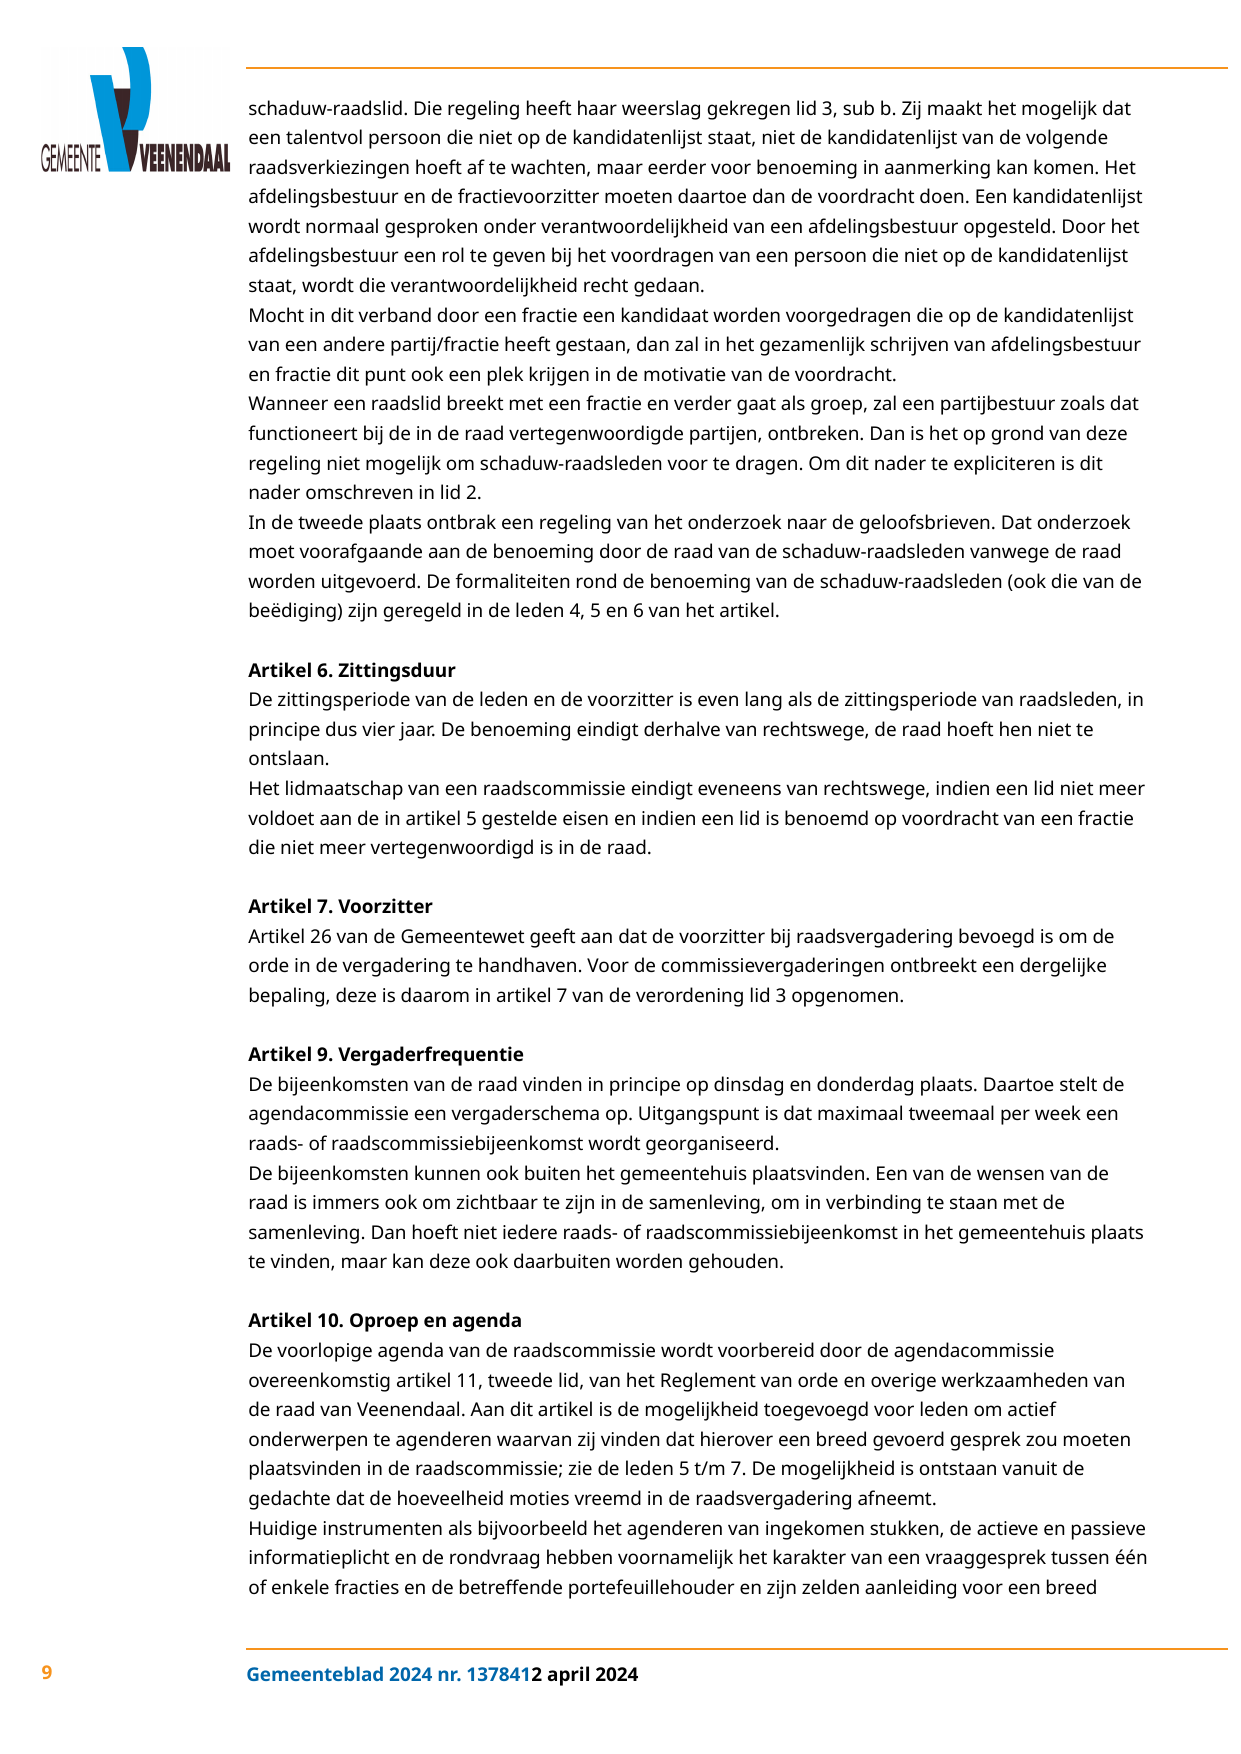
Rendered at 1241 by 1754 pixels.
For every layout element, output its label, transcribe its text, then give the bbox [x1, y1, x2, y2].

text Artikel 10. Oproep en agenda [248, 1308, 1152, 1333]
picture [41, 47, 130, 172]
text Huidige instrumenten als bijvoorbeeld het agenderen van ingekomen stukken, de actieve en passieve informatieplicht en de rondvraag hebben voornamelijk het karakter van een vraaggesprek tussen één of enkele fracties en de betreffende portefeuillehouder en zijn zelden aanleiding voor een breed [248, 1515, 1152, 1600]
text Het lidmaatschap van een raadscommissie eindigt eveneens van rechtswege, indien een lid niet meer voldoet aan de in artikel 5 gestelde eisen en indien een lid is benoemd op voordracht van een fractie die niet meer vertegenwoordigd is in de raad. [248, 775, 1152, 860]
text Wanneer een raadslid breekt met een fractie en verder gaat als groep, zal een partijbestuur zoals dat functioneert bij de in de raad vertegenwoordigde partijen, ontbreken. Dan is het op grond van deze regeling niet mogelijk om schaduw-raadsleden voor te dragen. Om dit nader te expliciteren is dit nader omschreven in lid 2. [248, 391, 1152, 505]
text De bijeenkomsten kunnen ook buiten het gemeentehuis plaatsvinden. Een van de wensen van de raad is immers ook om zichtbaar te zijn in de samenleving, om in verbinding te staan met de samenleving. Dan hoeft niet iedere raads- of raadscommissiebijeenkomst in het gemeentehuis plaats te vinden, maar kan deze ook daarbuiten worden gehouden. [248, 1160, 1152, 1274]
text Mocht in dit verband door een fractie een kandidaat worden voorgedragen die op de kandidatenlijst van een andere partij/fractie heeft gestaan, dan zal in het gezamenlijk schrijven van afdelingsbestuur en fractie dit punt ook een plek krijgen in de motivatie van de voordracht. [248, 302, 1152, 387]
text schaduw-raadslid. Die regeling heeft haar weerslag gekregen lid 3, sub b. Zij maakt het mogelijk dat een talentvol persoon die niet op de kandidatenlijst staat, niet de kandidatenlijst van de volgende raadsverkiezingen hoeft af te wachten, maar eerder voor benoeming in aanmerking kan komen. Het afdelingsbestuur en de fractievoorzitter moeten daartoe dan de voordracht doen. Een kandidatenlijst wordt normaal gesproken onder verantwoordelijkheid van een afdelingsbestuur opgesteld. Door het afdelingsbestuur een rol te geven bij het voordragen van een persoon die niet op de kandidatenlijst staat, wordt die verantwoordelijkheid recht gedaan. [248, 95, 1152, 298]
text Artikel 26 van de Gemeentewet geeft aan dat de voorzitter bij raadsvergadering bevoegd is om de orde in de vergadering te handhaven. Voor de commissievergaderingen ontbreekt een dergelijke bepaling, deze is daarom in artikel 7 van de verordening lid 3 opgenomen. [248, 923, 1152, 1008]
picture [123, 47, 231, 172]
text Artikel 9. Vergaderfrequentie [248, 1041, 1152, 1067]
text De bijeenkomsten van de raad vinden in principe op dinsdag en donderdag plaats. Daartoe stelt de agendacommissie een vergaderschema op. Uitgangspunt is dat maximaal tweemaal per week een raads- of raadscommissiebijeenkomst wordt georganiseerd. [248, 1071, 1152, 1156]
text De voorlopige agenda van de raadscommissie wordt voorbereid door de agendacommissie overeenkomstig artikel 11, tweede lid, van het Reglement van orde en overige werkzaamheden van de raad van Veenendaal. Aan dit artikel is de mogelijkheid toegevoegd voor leden om actief onderwerpen te agenderen waarvan zij vinden dat hierover een breed gevoerd gesprek zou moeten plaatsvinden in de raadscommissie; zie de leden 5 t/m 7. De mogelijkheid is ontstaan vanuit de gedachte dat de hoeveelheid moties vreemd in de raadsvergadering afneemt. [248, 1337, 1152, 1511]
text Artikel 7. Voorzitter [248, 893, 1152, 919]
text De zittingsperiode van de leden en de voorzitter is even lang als de zittingsperiode van raadsleden, in principe dus vier jaar. De benoeming eindigt derhalve van rechtswege, de raad hoeft hen niet te ontslaan. [248, 686, 1152, 771]
text Artikel 6. Zittingsduur [248, 657, 1152, 683]
text In de tweede plaats ontbrak een regeling van het onderzoek naar de geloofsbrieven. Dat onderzoek moet voorafgaande aan de benoeming door de raad van de schaduw-raadsleden vanwege de raad worden uitgevoerd. De formaliteiten rond de benoeming van de schaduw-raadsleden (ook die van de beëdiging) zijn geregeld in de leden 4, 5 en 6 van het artikel. [248, 509, 1152, 623]
